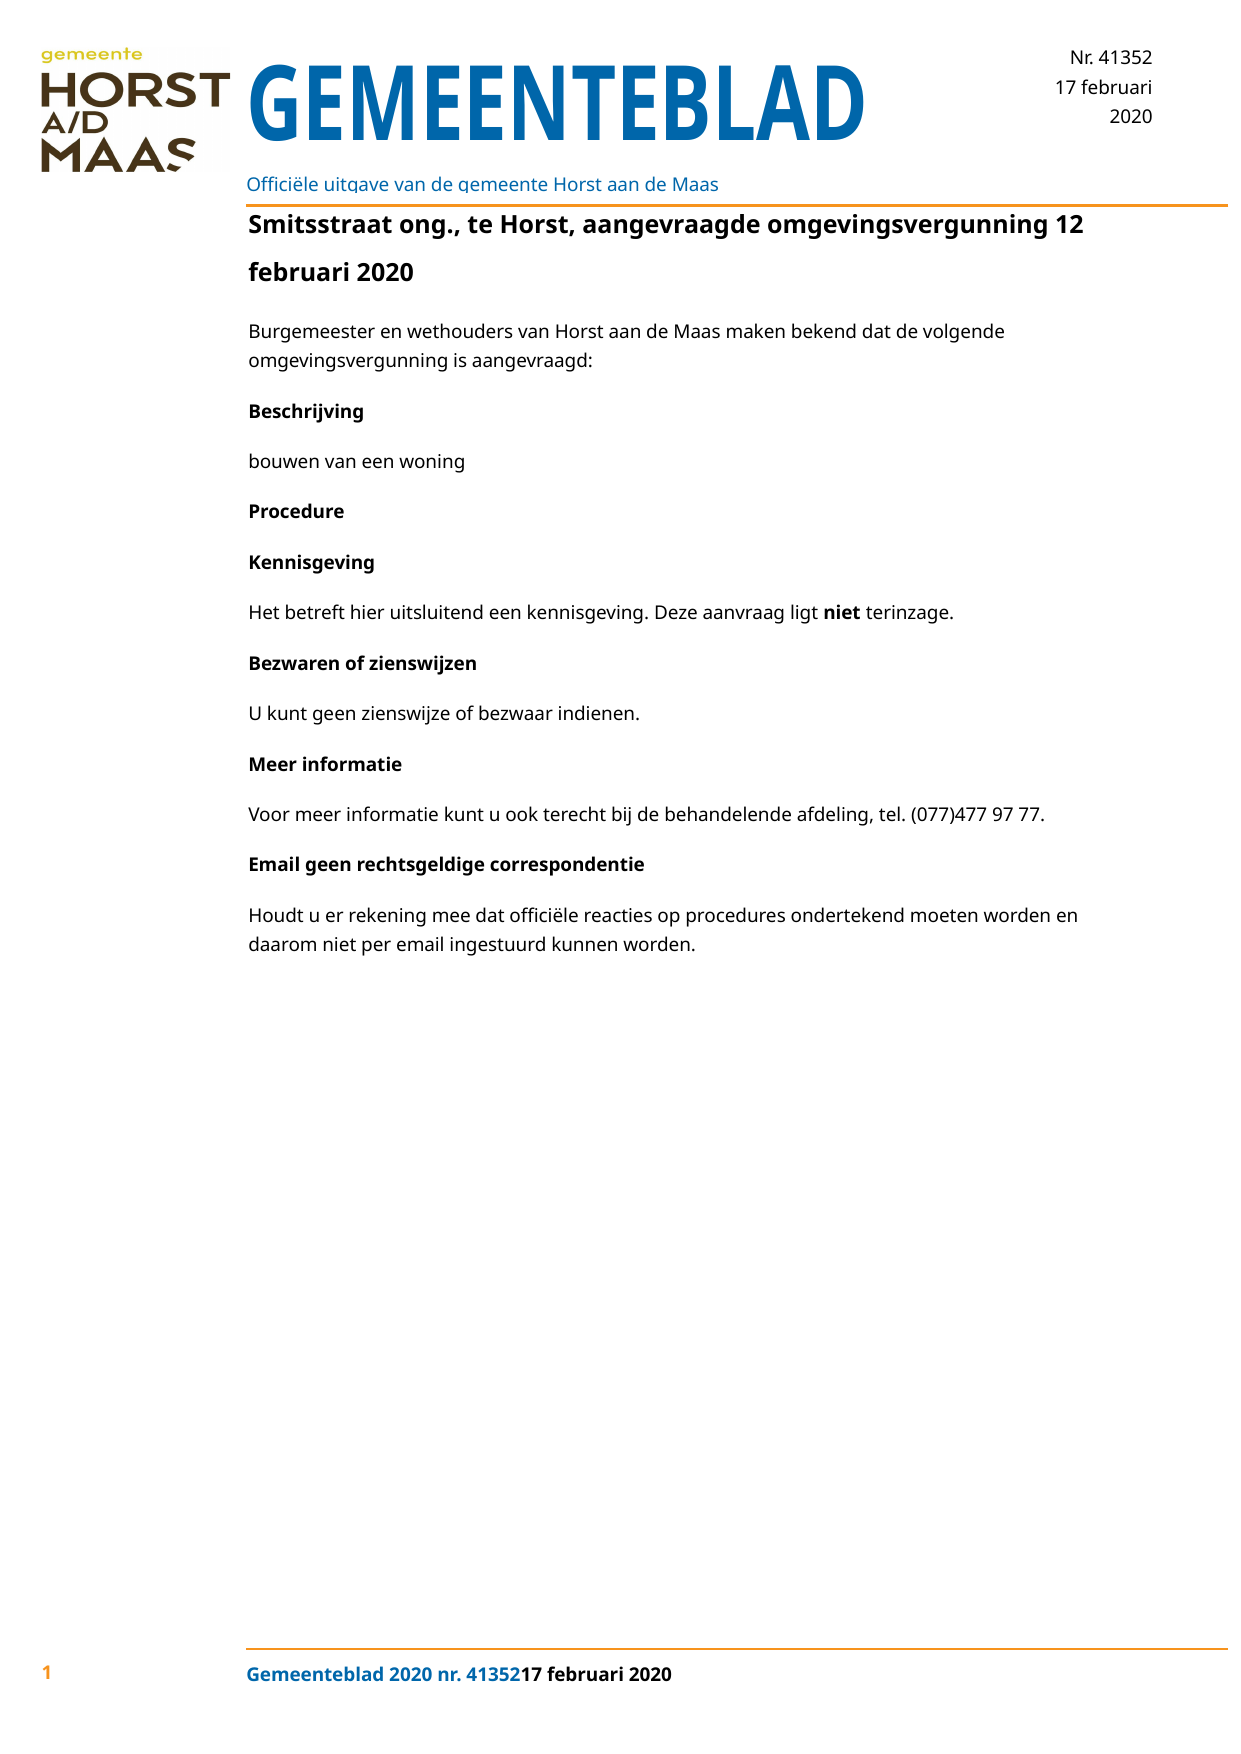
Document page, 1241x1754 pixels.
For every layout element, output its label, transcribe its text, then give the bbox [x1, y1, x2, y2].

picture [41, 47, 231, 172]
text Email geen rechtsgeldige correspondentie [248, 852, 1152, 877]
text Smitsstraat ong., te Horst, aangevraagde omgevingsvergunning 12 februari 2020 [248, 207, 1152, 288]
text U kunt geen zienswijze of bezwaar indienen. [248, 700, 1152, 726]
text Beschrijving [248, 398, 1152, 424]
text Kennisgeving [248, 549, 1152, 575]
text Burgemeester en wethouders van Horst aan de Maas maken bekend dat de volgende omgevingsvergunning is aangevraagd: [248, 318, 1152, 373]
text Bezwaren of zienswijzen [248, 650, 1152, 676]
text Houdt u er rekening mee dat officiële reacties op procedures ondertekend moeten worden en daarom niet per email ingestuurd kunnen worden. [248, 902, 1152, 957]
text bouwen van een woning [248, 448, 1152, 474]
text Het betreft hier uitsluitend een kennisgeving. Deze aanvraag ligt niet terinzage. [248, 599, 1152, 625]
text Procedure [248, 499, 1152, 524]
text Voor meer informatie kunt u ook terecht bij de behandelende afdeling, tel. (077)477 97 77. [248, 801, 1152, 827]
text Meer informatie [248, 751, 1152, 777]
